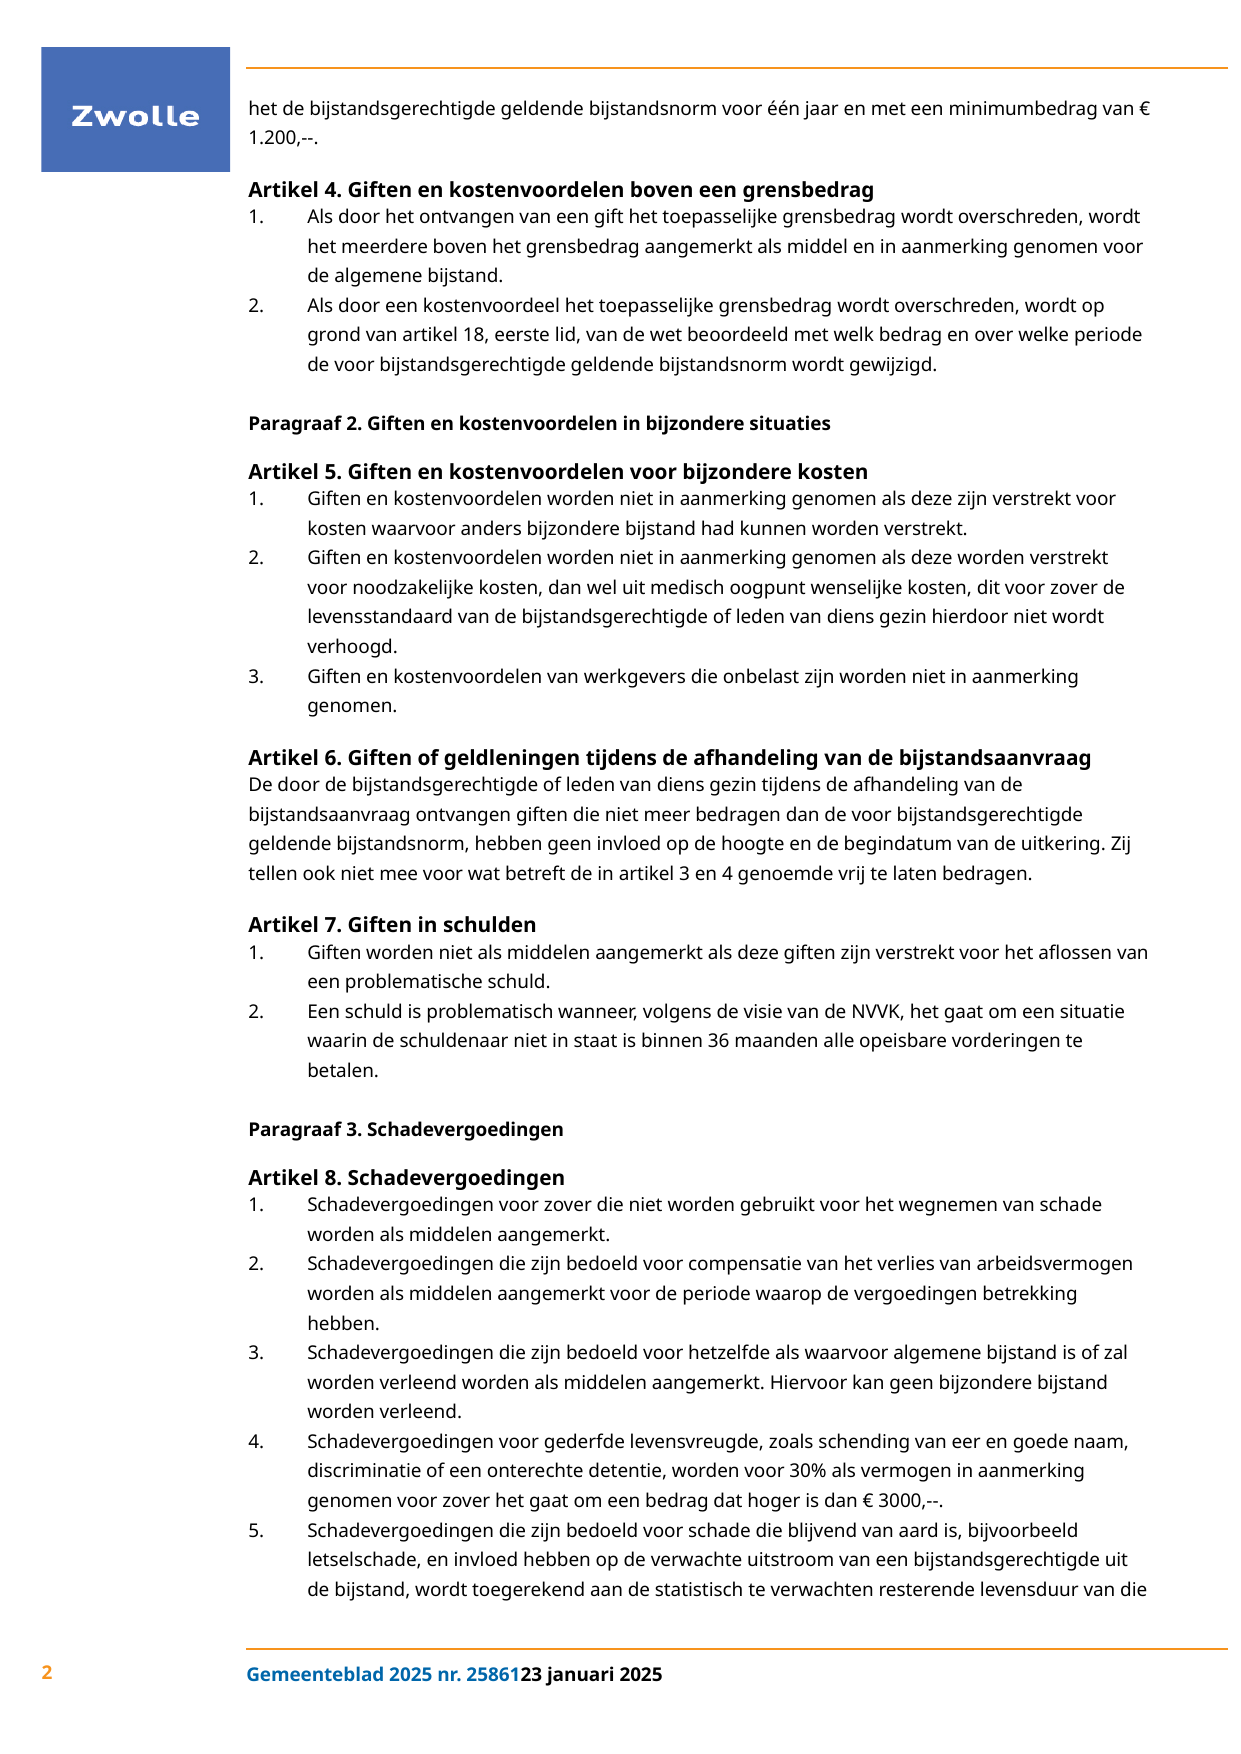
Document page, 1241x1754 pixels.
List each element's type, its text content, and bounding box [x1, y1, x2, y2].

text het de bijstandsgerechtigde geldende bijstandsnorm voor één jaar en met een minimumbedrag van € 1.200,--. [248, 95, 1152, 150]
text Paragraaf 3. Schadevergoedingen [248, 1116, 1152, 1142]
list Een schuld is problematisch wanneer, volgens de visie van de NVVK, het gaat om een situatie waarin de schuldenaar niet in staat is binnen 36 maanden alle opeisbare vorderingen te betalen. [248, 998, 1152, 1083]
text Paragraaf 2. Giften en kostenvoordelen in bijzondere situaties [248, 410, 1152, 436]
list Schadevergoedingen die zijn bedoeld voor hetzelfde als waarvoor algemene bijstand is of zal worden verleend worden als middelen aangemerkt. Hiervoor kan geen bijzondere bijstand worden verleend. [248, 1339, 1152, 1424]
text Artikel 7. Giften in schulden [248, 910, 1152, 939]
list Schadevergoedingen die zijn bedoeld voor schade die blijvend van aard is, bijvoorbeeld letselschade, en invloed hebben op de verwachte uitstroom van een bijstandsgerechtigde uit de bijstand, wordt toegerekend aan de statistisch te verwachten resterende levensduur van die [248, 1517, 1152, 1602]
list Giften en kostenvoordelen worden niet in aanmerking genomen als deze zijn verstrekt voor kosten waarvoor anders bijzondere bijstand had kunnen worden verstrekt. [248, 485, 1152, 541]
list Giften worden niet als middelen aangemerkt als deze giften zijn verstrekt voor het aflossen van een problematische schuld. [248, 939, 1152, 994]
picture [41, 47, 231, 172]
list Schadevergoedingen die zijn bedoeld voor compensatie van het verlies van arbeidsvermogen worden als middelen aangemerkt voor de periode waarop de vergoedingen betrekking hebben. [248, 1251, 1152, 1335]
list Schadevergoedingen voor gederfde levensvreugde, zoals schending van eer en goede naam, discriminatie of een onterechte detentie, worden voor 30% als vermogen in aanmerking genomen voor zover het gaat om een bedrag dat hoger is dan € 3000,--. [248, 1428, 1152, 1513]
text Artikel 4. Giften en kostenvoordelen boven een grensbedrag [248, 175, 1152, 203]
list Giften en kostenvoordelen van werkgevers die onbelast zijn worden niet in aanmerking genomen. [248, 663, 1152, 718]
text Artikel 5. Giften en kostenvoordelen voor bijzondere kosten [248, 457, 1152, 485]
list Giften en kostenvoordelen worden niet in aanmerking genomen als deze worden verstrekt voor noodzakelijke kosten, dan wel uit medisch oogpunt wenselijke kosten, dit voor zover de levensstandaard van de bijstandsgerechtigde of leden van diens gezin hierdoor niet wordt verhoogd. [248, 544, 1152, 659]
list Schadevergoedingen voor zover die niet worden gebruikt voor het wegnemen van schade worden als middelen aangemerkt. [248, 1191, 1152, 1247]
text Artikel 8. Schadevergoedingen [248, 1163, 1152, 1191]
list Als door het ontvangen van een gift het toepasselijke grensbedrag wordt overschreden, wordt het meerdere boven het grensbedrag aangemerkt als middel en in aanmerking genomen voor de algemene bijstand. [248, 203, 1152, 288]
list Als door een kostenvoordeel het toepasselijke grensbedrag wordt overschreden, wordt op grond van artikel 18, eerste lid, van de wet beoordeeld met welk bedrag en over welke periode de voor bijstandsgerechtigde geldende bijstandsnorm wordt gewijzigd. [248, 292, 1152, 377]
text De door de bijstandsgerechtigde of leden van diens gezin tijdens de afhandeling van de bijstandsaanvraag ontvangen giften die niet meer bedragen dan de voor bijstandsgerechtigde geldende bijstandsnorm, hebben geen invloed op de hoogte en de begindatum van de uitkering. Zij tellen ook niet mee voor wat betreft de in artikel 3 en 4 genoemde vrij te laten bedragen. [248, 771, 1152, 886]
text Artikel 6. Giften of geldleningen tijdens de afhandeling van de bijstandsaanvraag [248, 743, 1152, 771]
